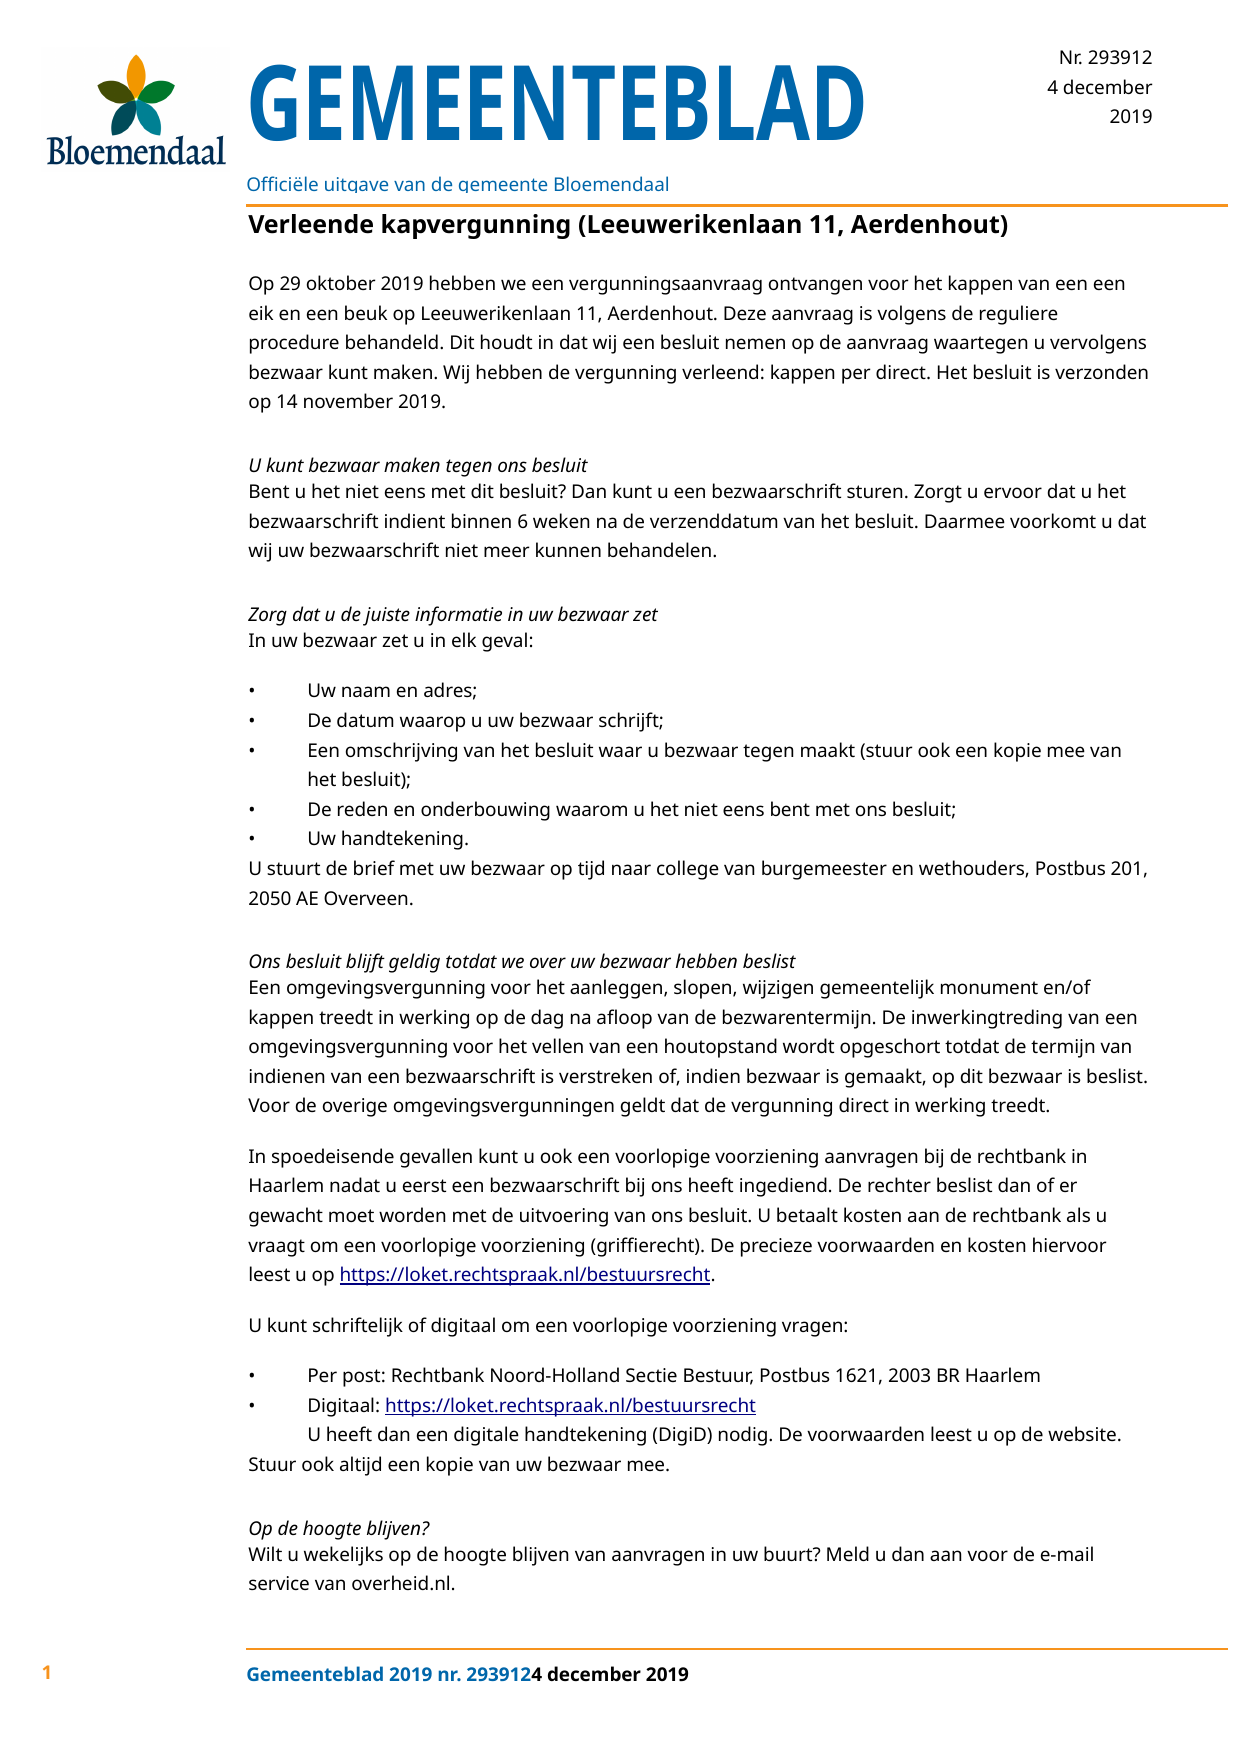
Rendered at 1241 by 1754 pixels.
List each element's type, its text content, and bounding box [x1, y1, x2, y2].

text Wilt u wekelijks op de hoogte blijven van aanvragen in uw buurt? Meld u dan aan voor de e-mail service van overheid.nl. [248, 1541, 1152, 1596]
text U stuurt de brief met uw bezwaar op tijd naar college van burgemeester en wethouders, Postbus 201, 2050 AE Overveen. [248, 855, 1152, 910]
list Uw naam en adres; [248, 678, 1152, 703]
picture [41, 47, 231, 172]
list U heeft dan een digitale handtekening (DigiD) nodig. De voorwaarden leest u op de website. [248, 1421, 1152, 1447]
list De datum waarop u uw bezwaar schrijft; [248, 707, 1152, 733]
text Verleende kapvergunning (Leeuwerikenlaan 11, Aerdenhout) [248, 207, 1152, 241]
text In spoedeisende gevallen kunt u ook een voorlopige voorziening aanvragen bij de rechtbank in Haarlem nadat u eerst een bezwaarschrift bij ons heeft ingediend. De rechter beslist dan of er gewacht moet worden met de uitvoering van ons besluit. U betaalt kosten aan de rechtbank als u vraagt om een voorlopige voorziening (griffierecht). De precieze voorwaarden en kosten hiervoor leest u op https://loket.rechtspraak.nl/bestuursrecht. [248, 1143, 1152, 1287]
text Bent u het niet eens met dit besluit? Dan kunt u een bezwaarschrift sturen. Zorgt u ervoor dat u het bezwaarschrift indient binnen 6 weken na de verzenddatum van het besluit. Daarmee voorkomt u dat wij uw bezwaarschrift niet meer kunnen behandelen. [248, 478, 1152, 563]
text Stuur ook altijd een kopie van uw bezwaar mee. [248, 1451, 1152, 1477]
list Per post: Rechtbank Noord-Holland Sectie Bestuur, Postbus 1621, 2003 BR Haarlem [248, 1362, 1152, 1388]
text In uw bezwaar zet u in elk geval: [248, 627, 1152, 653]
text U kunt bezwaar maken tegen ons besluit [248, 453, 1152, 478]
text Op de hoogte blijven? [248, 1515, 1152, 1541]
text Ons besluit blijft geldig totdat we over uw bezwaar hebben beslist [248, 949, 1152, 974]
text Op 29 oktober 2019 hebben we een vergunningsaanvraag ontvangen voor het kappen van een een eik en een beuk op Leeuwerikenlaan 11, Aerdenhout. Deze aanvraag is volgens de reguliere procedure behandeld. Dit houdt in dat wij een besluit nemen op de aanvraag waartegen u vervolgens bezwaar kunt maken. Wij hebben de vergunning verleend: kappen per direct. Het besluit is verzonden op 14 november 2019. [248, 270, 1152, 414]
text Zorg dat u de juiste informatie in uw bezwaar zet [248, 601, 1152, 627]
list Digitaal: https://loket.rechtspraak.nl/bestuursrecht [248, 1392, 1152, 1418]
list Een omschrijving van het besluit waar u bezwaar tegen maakt (stuur ook een kopie mee van het besluit); [248, 737, 1152, 792]
list Uw handtekening. [248, 826, 1152, 851]
list De reden en onderbouwing waarom u het niet eens bent met ons besluit; [248, 796, 1152, 822]
text Een omgevingsvergunning voor het aanleggen, slopen, wijzigen gemeentelijk monument en/of kappen treedt in werking op de dag na afloop van de bezwarentermijn. De inwerkingtreding van een omgevingsvergunning voor het vellen van een houtopstand wordt opgeschort totdat de termijn van indienen van een bezwaarschrift is verstreken of, indien bezwaar is gemaakt, op dit bezwaar is beslist. Voor de overige omgevingsvergunningen geldt dat de vergunning direct in werking treedt. [248, 974, 1152, 1118]
text U kunt schriftelijk of digitaal om een voorlopige voorziening vragen: [248, 1312, 1152, 1338]
